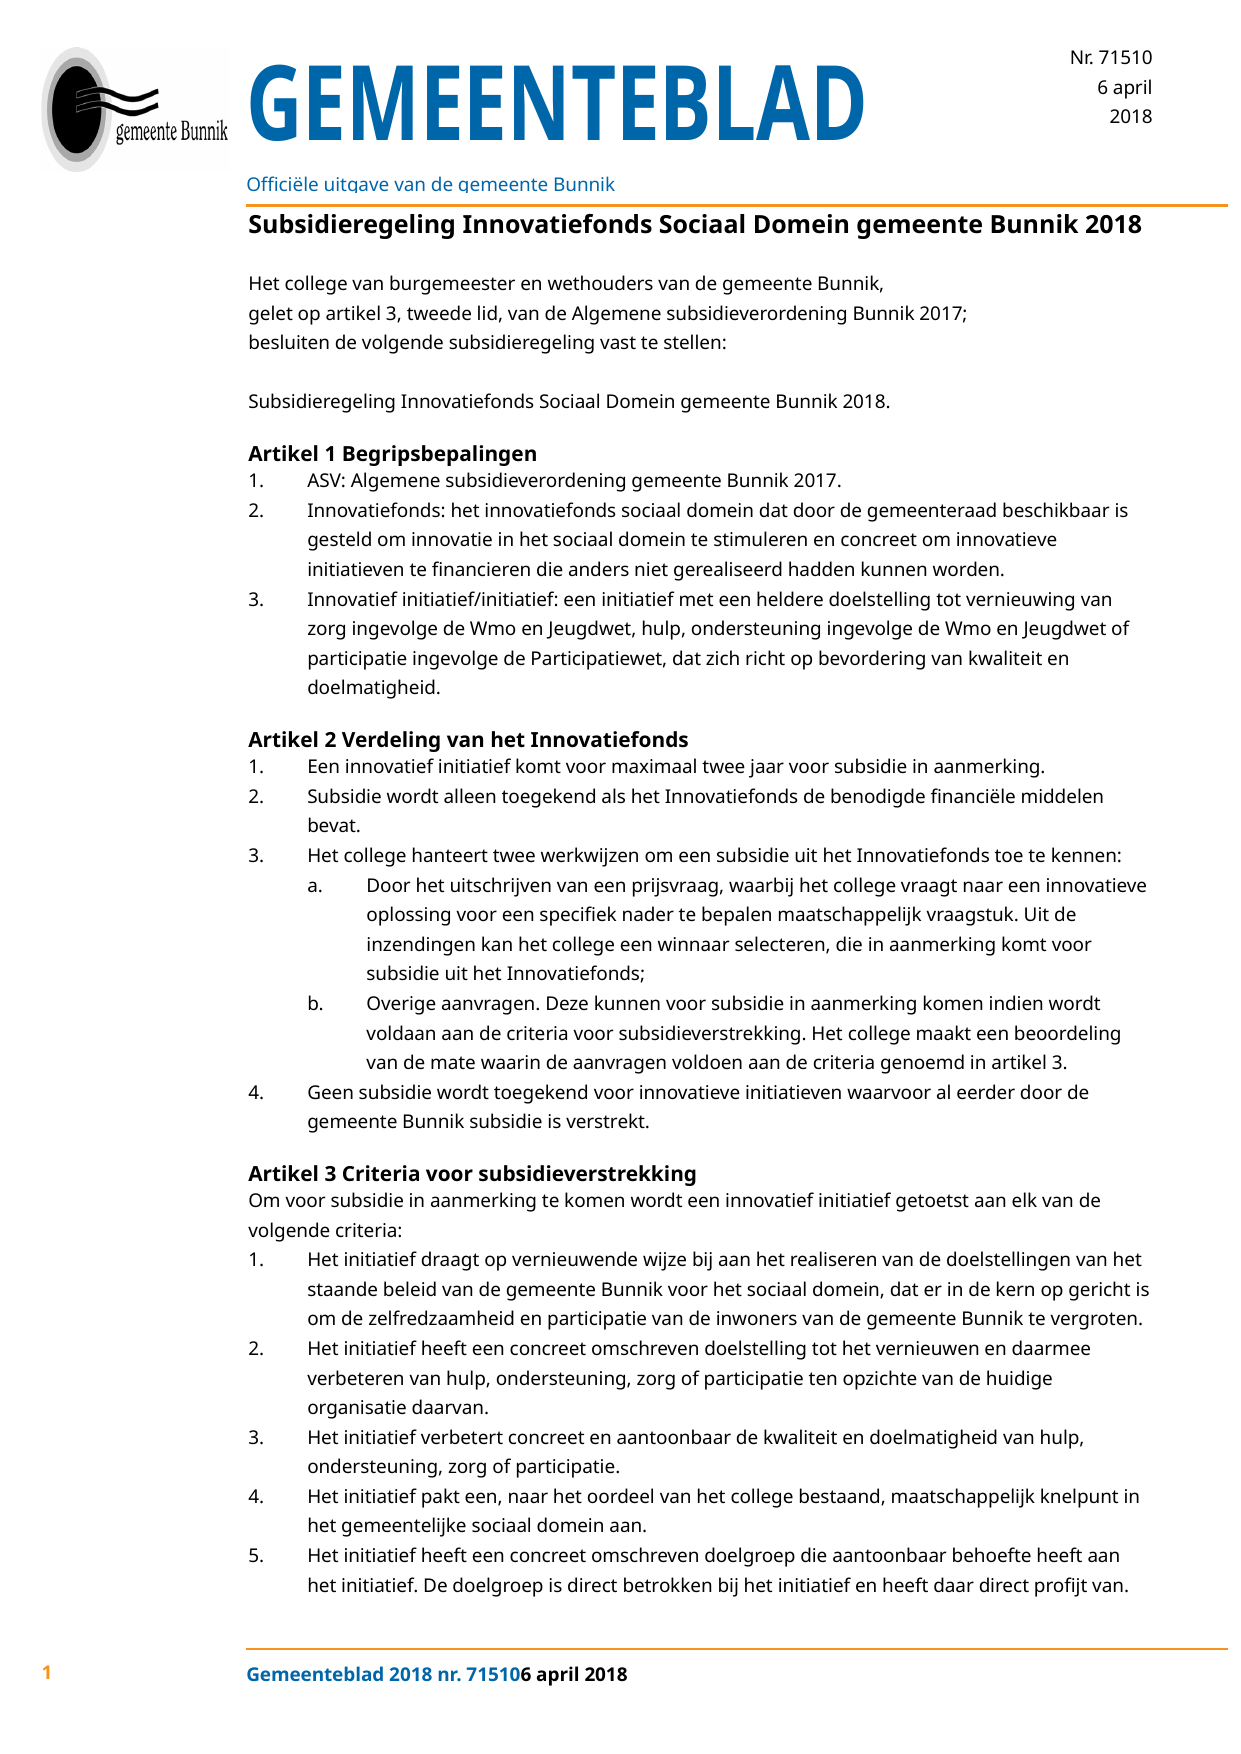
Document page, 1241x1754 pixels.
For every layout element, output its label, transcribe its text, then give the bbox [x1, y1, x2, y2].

list Het initiatief verbetert concreet en aantoonbaar de kwaliteit en doelmatigheid van hulp, ondersteuning, zorg of participatie. [248, 1424, 1152, 1479]
list Het initiatief draagt op vernieuwende wijze bij aan het realiseren van de doelstellingen van het staande beleid van de gemeente Bunnik voor het sociaal domein, dat er in de kern op gericht is om de zelfredzaamheid en participatie van de inwoners van de gemeente Bunnik te vergroten. [248, 1246, 1152, 1331]
list Geen subsidie wordt toegekend voor innovatieve initiatieven waarvoor al eerder door de gemeente Bunnik subsidie is verstrekt. [248, 1079, 1152, 1134]
text Het college van burgemeester en wethouders van de gemeente Bunnik, [248, 270, 1152, 296]
text Artikel 3 Criteria voor subsidieverstrekking [248, 1159, 1152, 1187]
text Subsidieregeling Innovatiefonds Sociaal Domein gemeente Bunnik 2018 [248, 207, 1152, 241]
text besluiten de volgende subsidieregeling vast te stellen: [248, 329, 1152, 355]
list Het initiatief heeft een concreet omschreven doelstelling tot het vernieuwen en daarmee verbeteren van hulp, ondersteuning, zorg of participatie ten opzichte van de huidige organisatie daarvan. [248, 1335, 1152, 1420]
text Subsidieregeling Innovatiefonds Sociaal Domein gemeente Bunnik 2018. [248, 389, 1152, 414]
list Door het uitschrijven van een prijsvraag, waarbij het college vraagt naar een innovatieve oplossing voor een specifiek nader te bepalen maatschappelijk vraagstuk. Uit de inzendingen kan het college een winnaar selecteren, die in aanmerking komt voor subsidie uit het Innovatiefonds; [307, 872, 1152, 986]
list Het college hanteert twee werkwijzen om een subsidie uit het Innovatiefonds toe te kennen: [248, 842, 1152, 868]
list Innovatief initiatief/initiatief: een initiatief met een heldere doelstelling tot vernieuwing van zorg ingevolge de Wmo en Jeugdwet, hulp, ondersteuning ingevolge de Wmo en Jeugdwet of participatie ingevolge de Participatiewet, dat zich richt op bevordering van kwaliteit en doelmatigheid. [248, 586, 1152, 700]
text Om voor subsidie in aanmerking te komen wordt een innovatief initiatief getoetst aan elk van de volgende criteria: [248, 1187, 1152, 1243]
list Een innovatief initiatief komt voor maximaal twee jaar voor subsidie in aanmerking. [248, 753, 1152, 779]
list Het initiatief pakt een, naar het oordeel van het college bestaand, maatschappelijk knelpunt in het gemeentelijke sociaal domein aan. [248, 1483, 1152, 1538]
text Artikel 1 Begripsbepalingen [248, 439, 1152, 467]
picture [41, 47, 231, 172]
list ASV: Algemene subsidieverordening gemeente Bunnik 2017. [248, 467, 1152, 493]
text Artikel 2 Verdeling van het Innovatiefonds [248, 725, 1152, 753]
list Het initiatief heeft een concreet omschreven doelgroep die aantoonbaar behoefte heeft aan het initiatief. De doelgroep is direct betrokken bij het initiatief en heeft daar direct profijt van. [248, 1542, 1152, 1598]
text gelet op artikel 3, tweede lid, van de Algemene subsidieverordening Bunnik 2017; [248, 300, 1152, 326]
list Overige aanvragen. Deze kunnen voor subsidie in aanmerking komen indien wordt voldaan aan de criteria voor subsidieverstrekking. Het college maakt een beoordeling van de mate waarin de aanvragen voldoen aan de criteria genoemd in artikel 3. [307, 990, 1152, 1075]
list Innovatiefonds: het innovatiefonds sociaal domein dat door de gemeenteraad beschikbaar is gesteld om innovatie in het sociaal domein te stimuleren en concreet om innovatieve initiatieven te financieren die anders niet gerealiseerd hadden kunnen worden. [248, 497, 1152, 582]
list Subsidie wordt alleen toegekend als het Innovatiefonds de benodigde financiële middelen bevat. [248, 783, 1152, 838]
